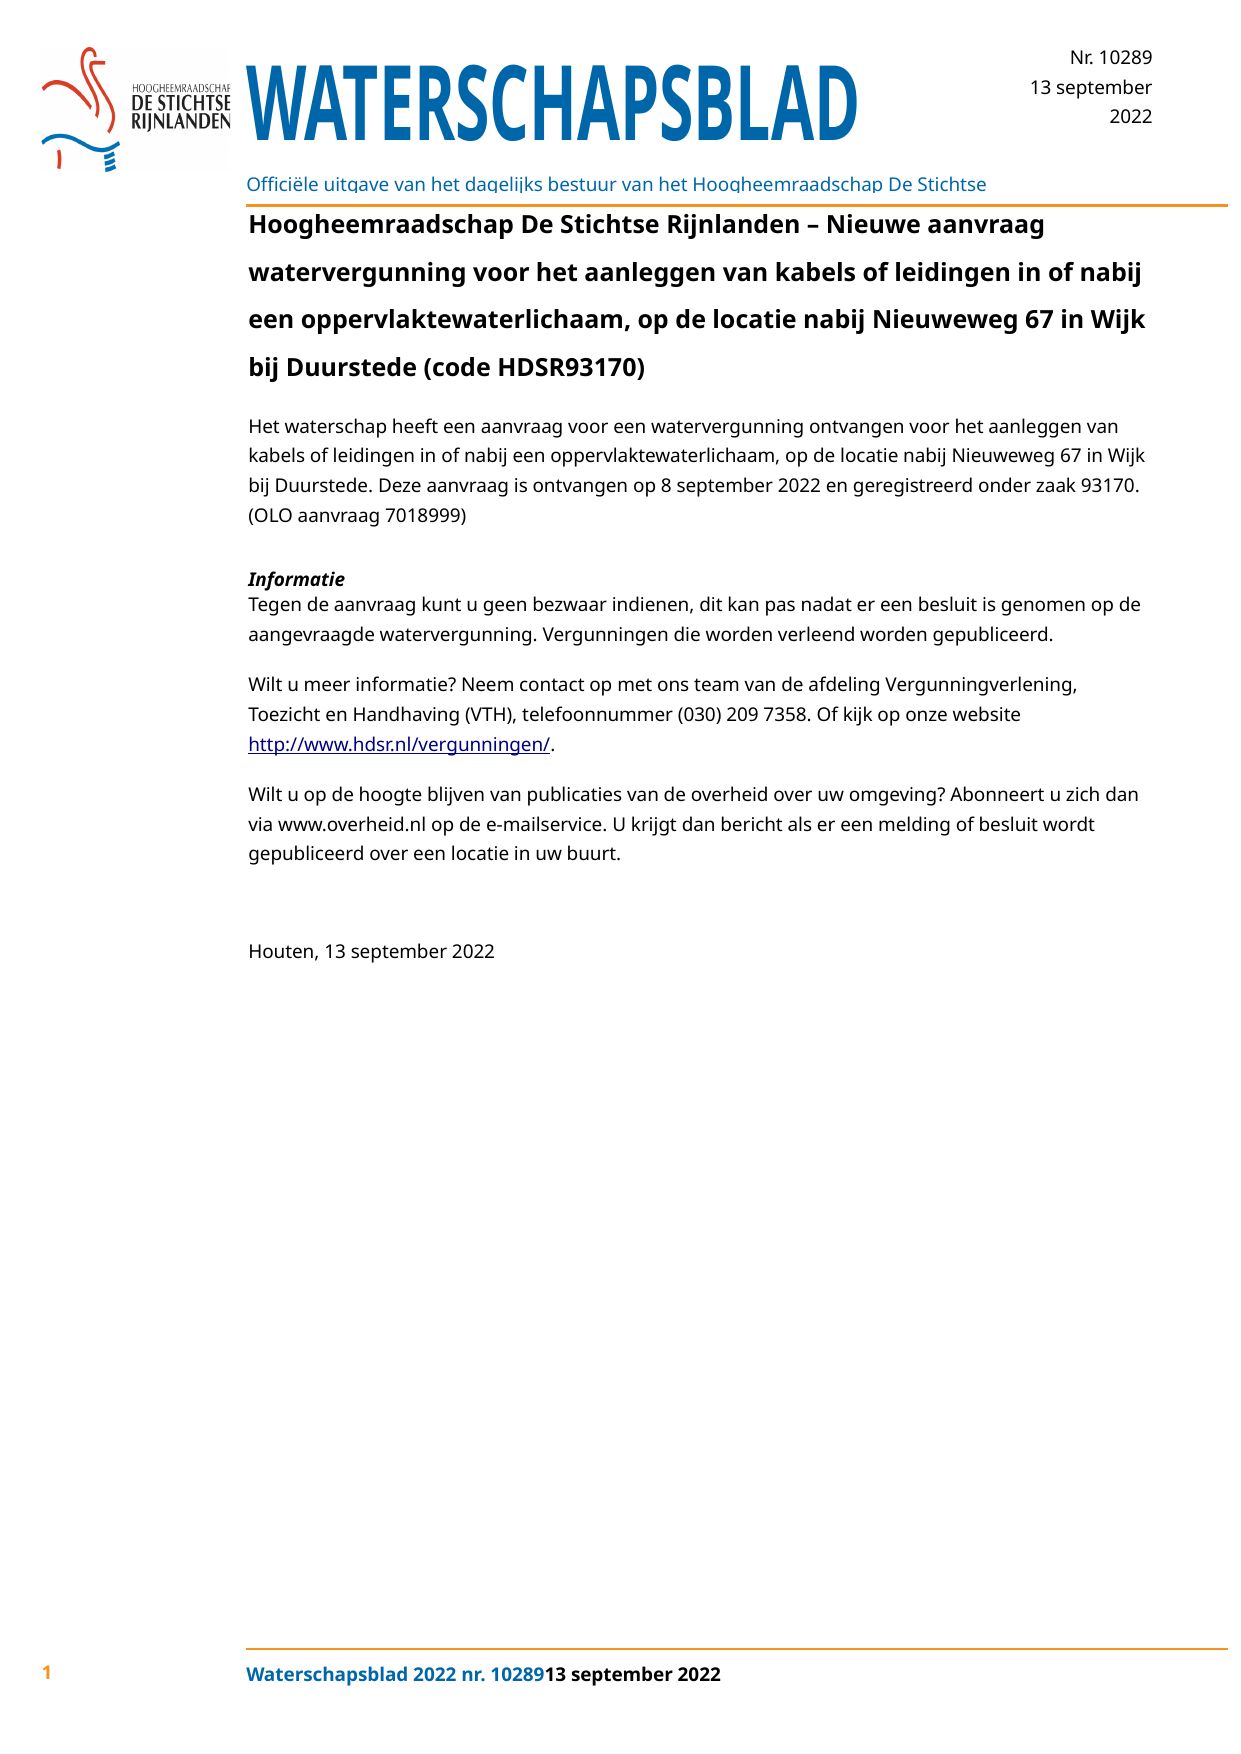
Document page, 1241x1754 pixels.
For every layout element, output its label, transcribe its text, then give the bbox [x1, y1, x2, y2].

picture [41, 47, 231, 172]
text Hoogheemraadschap De Stichtse Rijnlanden – Nieuwe aanvraag watervergunning voor het aanleggen van kabels of leidingen in of nabij een oppervlaktewaterlichaam, op de locatie nabij Nieuweweg 67 in Wijk bij Duurstede (code HDSR93170) [248, 207, 1152, 384]
text Het waterschap heeft een aanvraag voor een watervergunning ontvangen voor het aanleggen van kabels of leidingen in of nabij een oppervlaktewaterlichaam, op de locatie nabij Nieuweweg 67 in Wijk bij Duurstede. Deze aanvraag is ontvangen op 8 september 2022 en geregistreerd onder zaak 93170. (OLO aanvraag 7018999) [248, 413, 1152, 528]
text Wilt u meer informatie? Neem contact op met ons team van de afdeling Vergunningverlening, Toezicht en Handhaving (VTH), telefoonnummer (030) 209 7358. Of kijk op onze website http://www.hdsr.nl/vergunningen/. [248, 672, 1152, 756]
text Houten, 13 september 2022 [248, 938, 1152, 964]
text Tegen de aanvraag kunt u geen bezwaar indienen, dit kan pas nadat er een besluit is genomen op de aangevraagde watervergunning. Vergunningen die worden verleend worden gepubliceerd. [248, 592, 1152, 647]
text Informatie [248, 566, 1152, 592]
text Wilt u op de hoogte blijven van publicaties van de overheid over uw omgeving? Abonneert u zich dan via www.overheid.nl op de e-mailservice. U krijgt dan bericht als er een melding of besluit wordt gepubliceerd over een locatie in uw buurt. [248, 781, 1152, 866]
